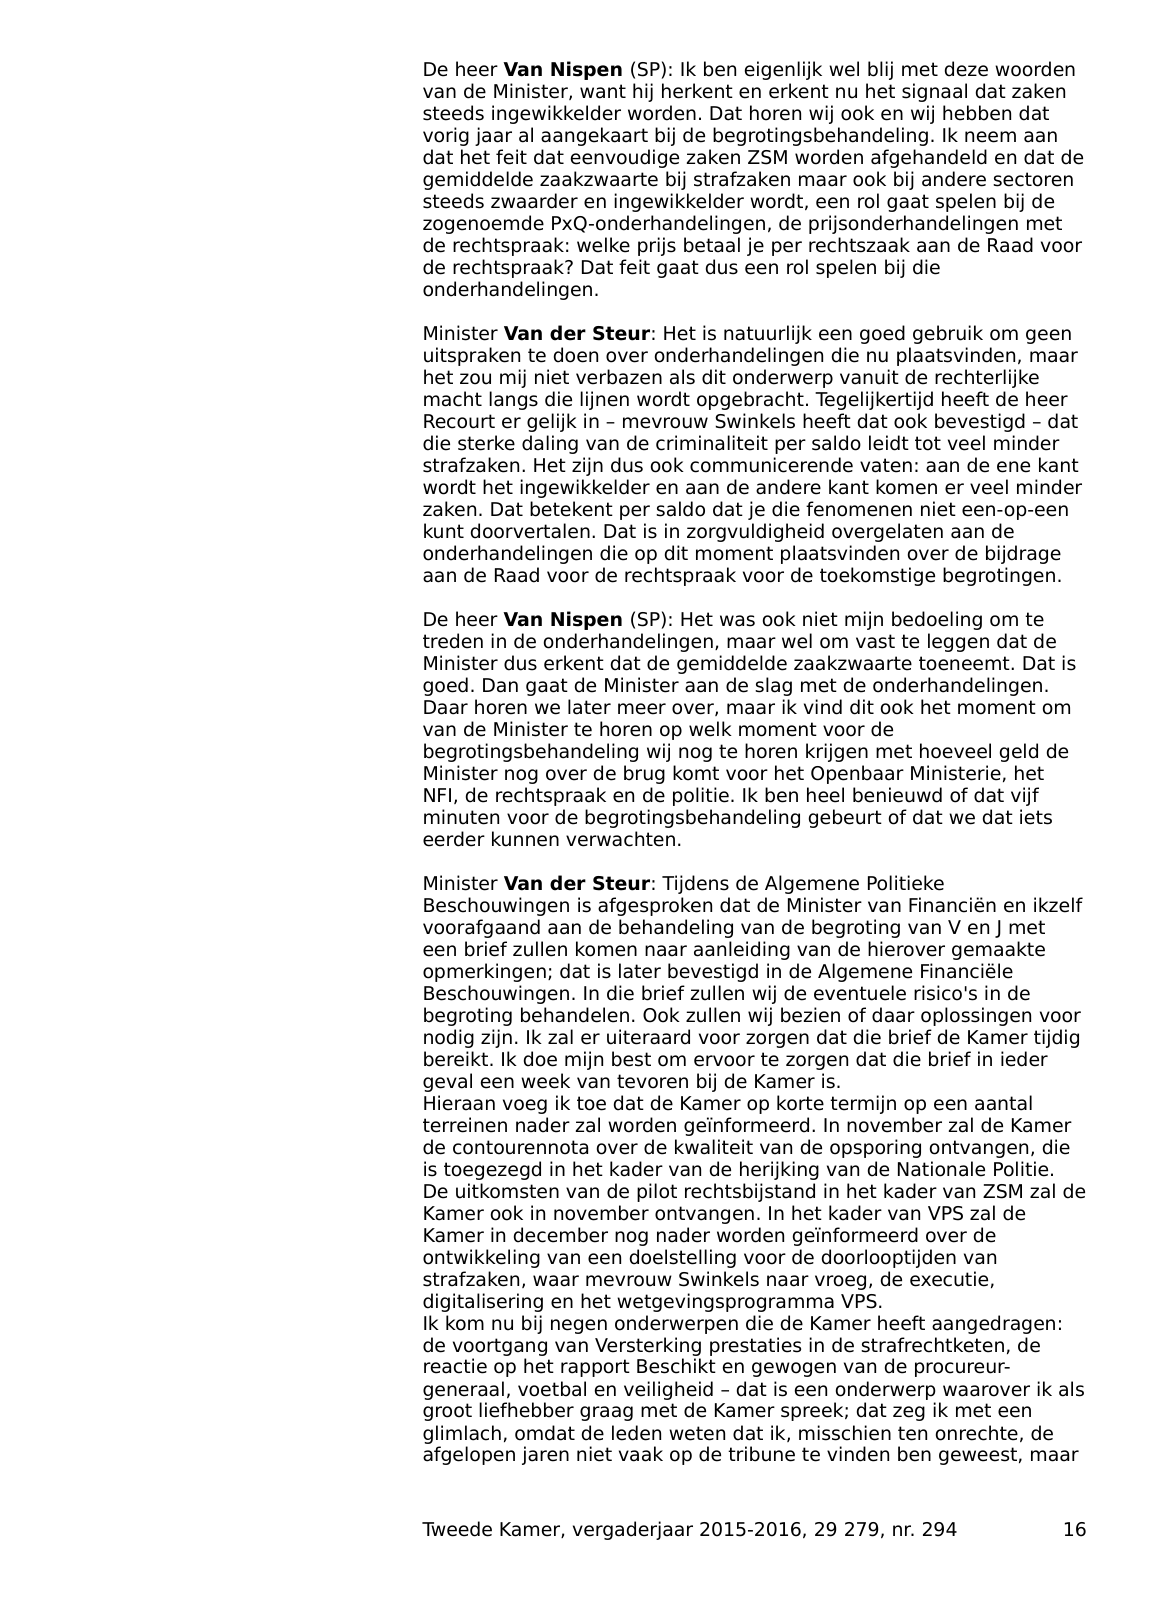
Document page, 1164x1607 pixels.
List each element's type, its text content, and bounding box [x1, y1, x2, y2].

text Minister Van der Steur: Het is natuurlijk een goed gebruik om geen uitspraken te doen over onderhandelingen die nu plaatsvinden, maar het zou mij niet verbazen als dit onderwerp vanuit de rechterlijke macht langs die lijnen wordt opgebracht. Tegelijkertijd heeft de heer Recourt er gelijk in – mevrouw Swinkels heeft dat ook bevestigd – dat die sterke daling van de criminaliteit per saldo leidt tot veel minder strafzaken. Het zijn dus ook communicerende vaten: aan de ene kant wordt het ingewikkelder en aan de andere kant komen er veel minder zaken. Dat betekent per saldo dat je die fenomenen niet een-op-een kunt doorvertalen. Dat is in zorgvuldigheid overgelaten aan de onderhandelingen die op dit moment plaatsvinden over de bijdrage aan de Raad voor de rechtspraak voor de toekomstige begrotingen. [422, 323, 1087, 587]
text Hieraan voeg ik toe dat de Kamer op korte termijn op een aantal terreinen nader zal worden geïnformeerd. In november zal de Kamer de contourennota over de kwaliteit van de opsporing ontvangen, die is toegezegd in het kader van de herijking van de Nationale Politie. De uitkomsten van de pilot rechtsbijstand in het kader van ZSM zal de Kamer ook in november ontvangen. In het kader van VPS zal de Kamer in december nog nader worden geïnformeerd over de ontwikkeling van een doelstelling voor de doorlooptijden van strafzaken, waar mevrouw Swinkels naar vroeg, de executie, digitalisering en het wetgevingsprogramma VPS. [422, 1093, 1087, 1312]
text Ik kom nu bij negen onderwerpen die de Kamer heeft aangedragen: de voortgang van Versterking prestaties in de strafrechtketen, de reactie op het rapport Beschikt en gewogen van de procureur-generaal, voetbal en veiligheid – dat is een onderwerp waarover ik als groot liefhebber graag met de Kamer spreek; dat zeg ik met een glimlach, omdat de leden weten dat ik, misschien ten onrechte, de afgelopen jaren niet vaak op de tribune te vinden ben geweest, maar [422, 1312, 1087, 1466]
text De heer Van Nispen (SP): Ik ben eigenlijk wel blij met deze woorden van de Minister, want hij herkent en erkent nu het signaal dat zaken steeds ingewikkelder worden. Dat horen wij ook en wij hebben dat vorig jaar al aangekaart bij de begrotingsbehandeling. Ik neem aan dat het feit dat eenvoudige zaken ZSM worden afgehandeld en dat de gemiddelde zaakzwaarte bij strafzaken maar ook bij andere sectoren steeds zwaarder en ingewikkelder wordt, een rol gaat spelen bij de zogenoemde PxQ-onderhandelingen, de prijsonderhandelingen met de rechtspraak: welke prijs betaal je per rechtszaak aan de Raad voor de rechtspraak? Dat feit gaat dus een rol spelen bij die onderhandelingen. [422, 59, 1087, 301]
text Minister Van der Steur: Tijdens de Algemene Politieke Beschouwingen is afgesproken dat de Minister van Financiën en ikzelf voorafgaand aan de behandeling van de begroting van V en J met een brief zullen komen naar aanleiding van de hierover gemaakte opmerkingen; dat is later bevestigd in de Algemene Financiële Beschouwingen. In die brief zullen wij de eventuele risico's in de begroting behandelen. Ook zullen wij bezien of daar oplossingen voor nodig zijn. Ik zal er uiteraard voor zorgen dat die brief de Kamer tijdig bereikt. Ik doe mijn best om ervoor te zorgen dat die brief in ieder geval een week van tevoren bij de Kamer is. [422, 873, 1087, 1093]
text De heer Van Nispen (SP): Het was ook niet mijn bedoeling om te treden in de onderhandelingen, maar wel om vast te leggen dat de Minister dus erkent dat de gemiddelde zaakzwaarte toeneemt. Dat is goed. Dan gaat de Minister aan de slag met de onderhandelingen. Daar horen we later meer over, maar ik vind dit ook het moment om van de Minister te horen op welk moment voor de begrotingsbehandeling wij nog te horen krijgen met hoeveel geld de Minister nog over de brug komt voor het Openbaar Ministerie, het NFI, de rechtspraak en de politie. Ik ben heel benieuwd of dat vijf minuten voor de begrotingsbehandeling gebeurt of dat we dat iets eerder kunnen verwachten. [422, 609, 1087, 851]
